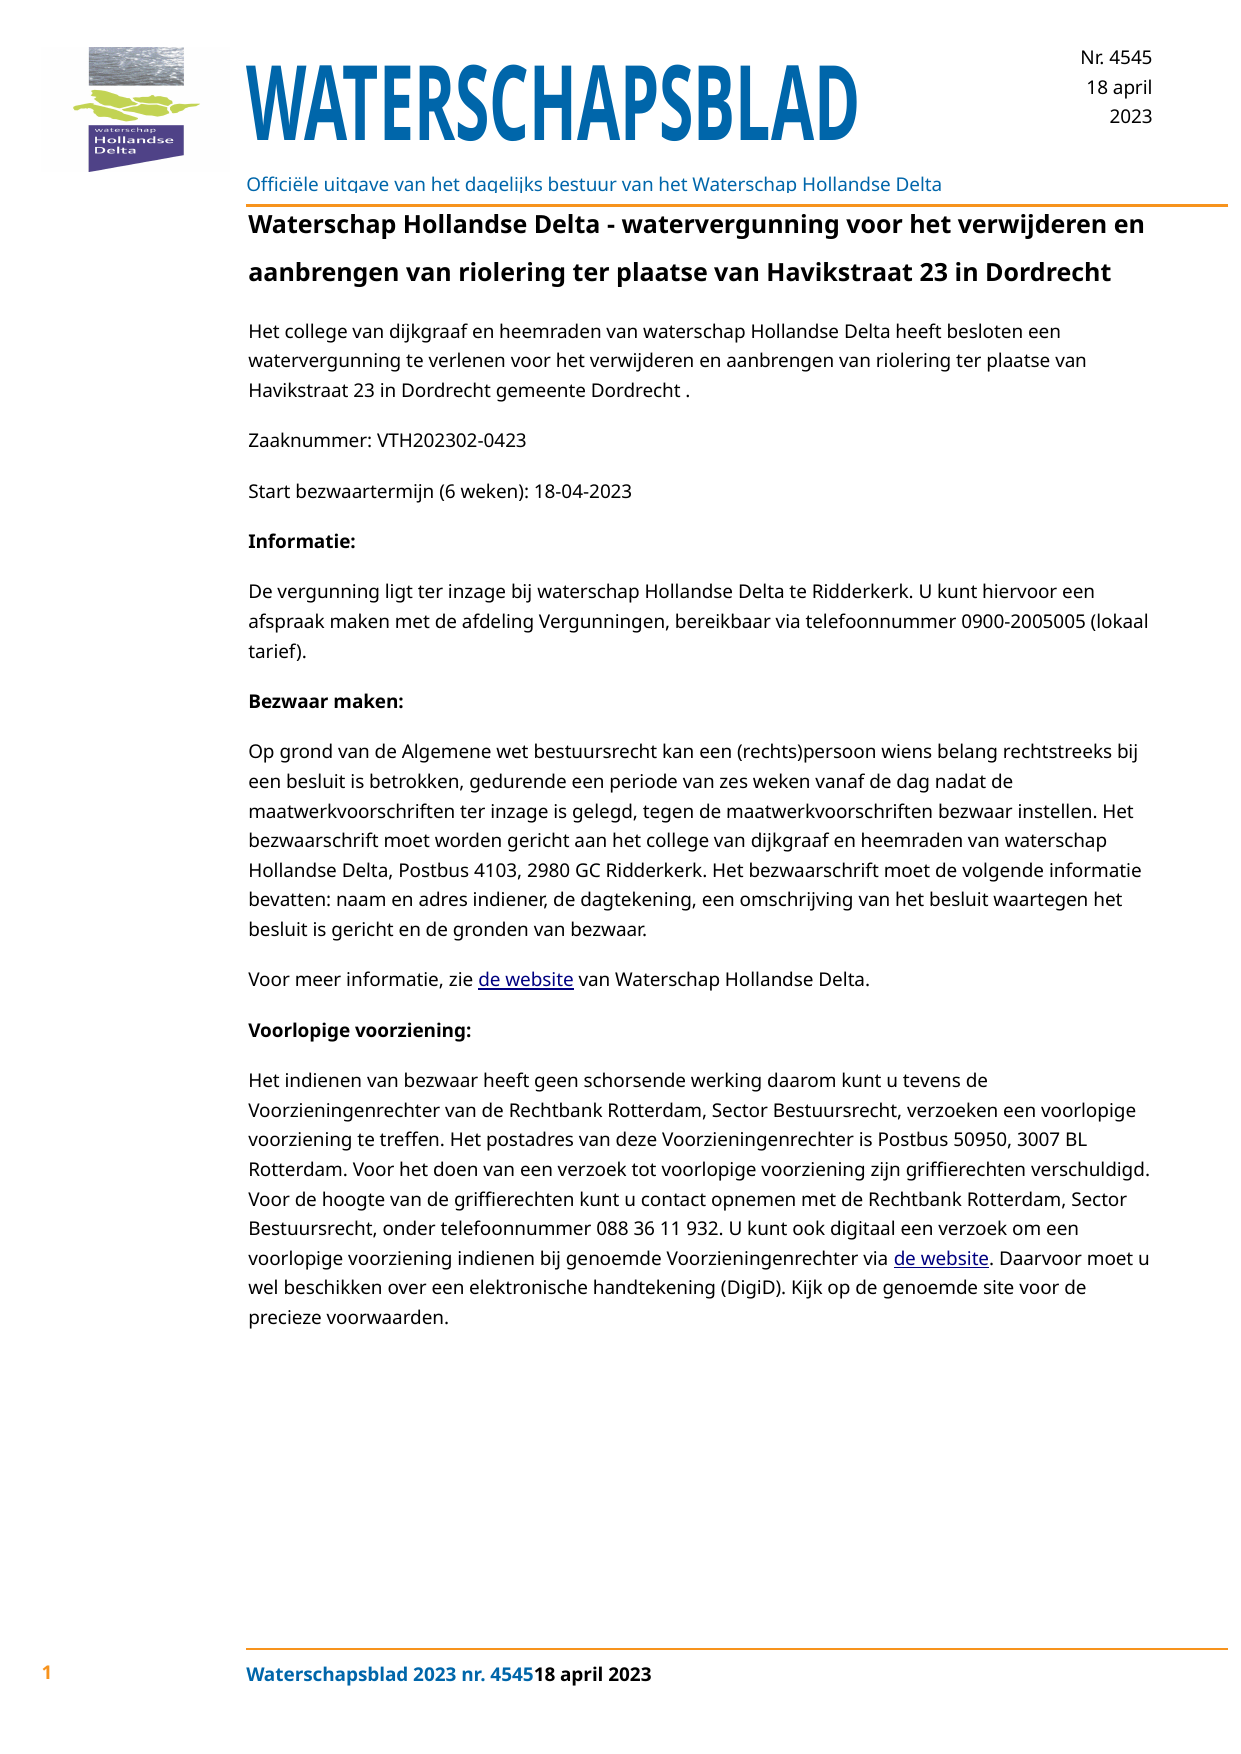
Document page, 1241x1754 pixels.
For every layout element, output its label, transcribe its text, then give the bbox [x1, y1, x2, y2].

text Informatie: [248, 528, 1152, 554]
text Start bezwaartermijn (6 weken): 18-04-2023 [248, 478, 1152, 504]
text Voor meer informatie, zie de website van Waterschap Hollandse Delta. [248, 967, 1152, 992]
text Zaaknummer: VTH202302-0423 [248, 427, 1152, 453]
text Voorlopige voorziening: [248, 1017, 1152, 1043]
text De vergunning ligt ter inzage bij waterschap Hollandse Delta te Ridderkerk. U kunt hiervoor een afspraak maken met de afdeling Vergunningen, bereikbaar via telefoonnummer 0900-2005005 (lokaal tarief). [248, 579, 1152, 664]
text Waterschap Hollandse Delta - watervergunning voor het verwijderen en aanbrengen van riolering ter plaatse van Havikstraat 23 in Dordrecht [248, 207, 1152, 288]
text Op grond van de Algemene wet bestuursrecht kan een (rechts)persoon wiens belang rechtstreeks bij een besluit is betrokken, gedurende een periode van zes weken vanaf de dag nadat de maatwerkvoorschriften ter inzage is gelegd, tegen de maatwerkvoorschriften bezwaar instellen. Het bezwaarschrift moet worden gericht aan het college van dijkgraaf en heemraden van waterschap Hollandse Delta, Postbus 4103, 2980 GC Ridderkerk. Het bezwaarschrift moet de volgende informatie bevatten: naam en adres indiener, de dagtekening, een omschrijving van het besluit waartegen het besluit is gericht en de gronden van bezwaar. [248, 739, 1152, 942]
text Het college van dijkgraaf en heemraden van waterschap Hollandse Delta heeft besloten een watervergunning te verlenen voor het verwijderen en aanbrengen van riolering ter plaatse van Havikstraat 23 in Dordrecht gemeente Dordrecht . [248, 318, 1152, 403]
text Het indienen van bezwaar heeft geen schorsende werking daarom kunt u tevens de Voorzieningenrechter van de Rechtbank Rotterdam, Sector Bestuursrecht, verzoeken een voorlopige voorziening te treffen. Het postadres van deze Voorzieningenrechter is Postbus 50950, 3007 BL Rotterdam. Voor het doen van een verzoek tot voorlopige voorziening zijn griffierechten verschuldigd. Voor de hoogte van de griffierechten kunt u contact opnemen met de Rechtbank Rotterdam, Sector Bestuursrecht, onder telefoonnummer 088 36 11 932. U kunt ook digitaal een verzoek om een voorlopige voorziening indienen bij genoemde Voorzieningenrechter via de website. Daarvoor moet u wel beschikken over een elektronische handtekening (DigiD). Kijk op de genoemde site voor de precieze voorwaarden. [248, 1067, 1152, 1330]
text Bezwaar maken: [248, 688, 1152, 714]
picture [41, 47, 231, 172]
